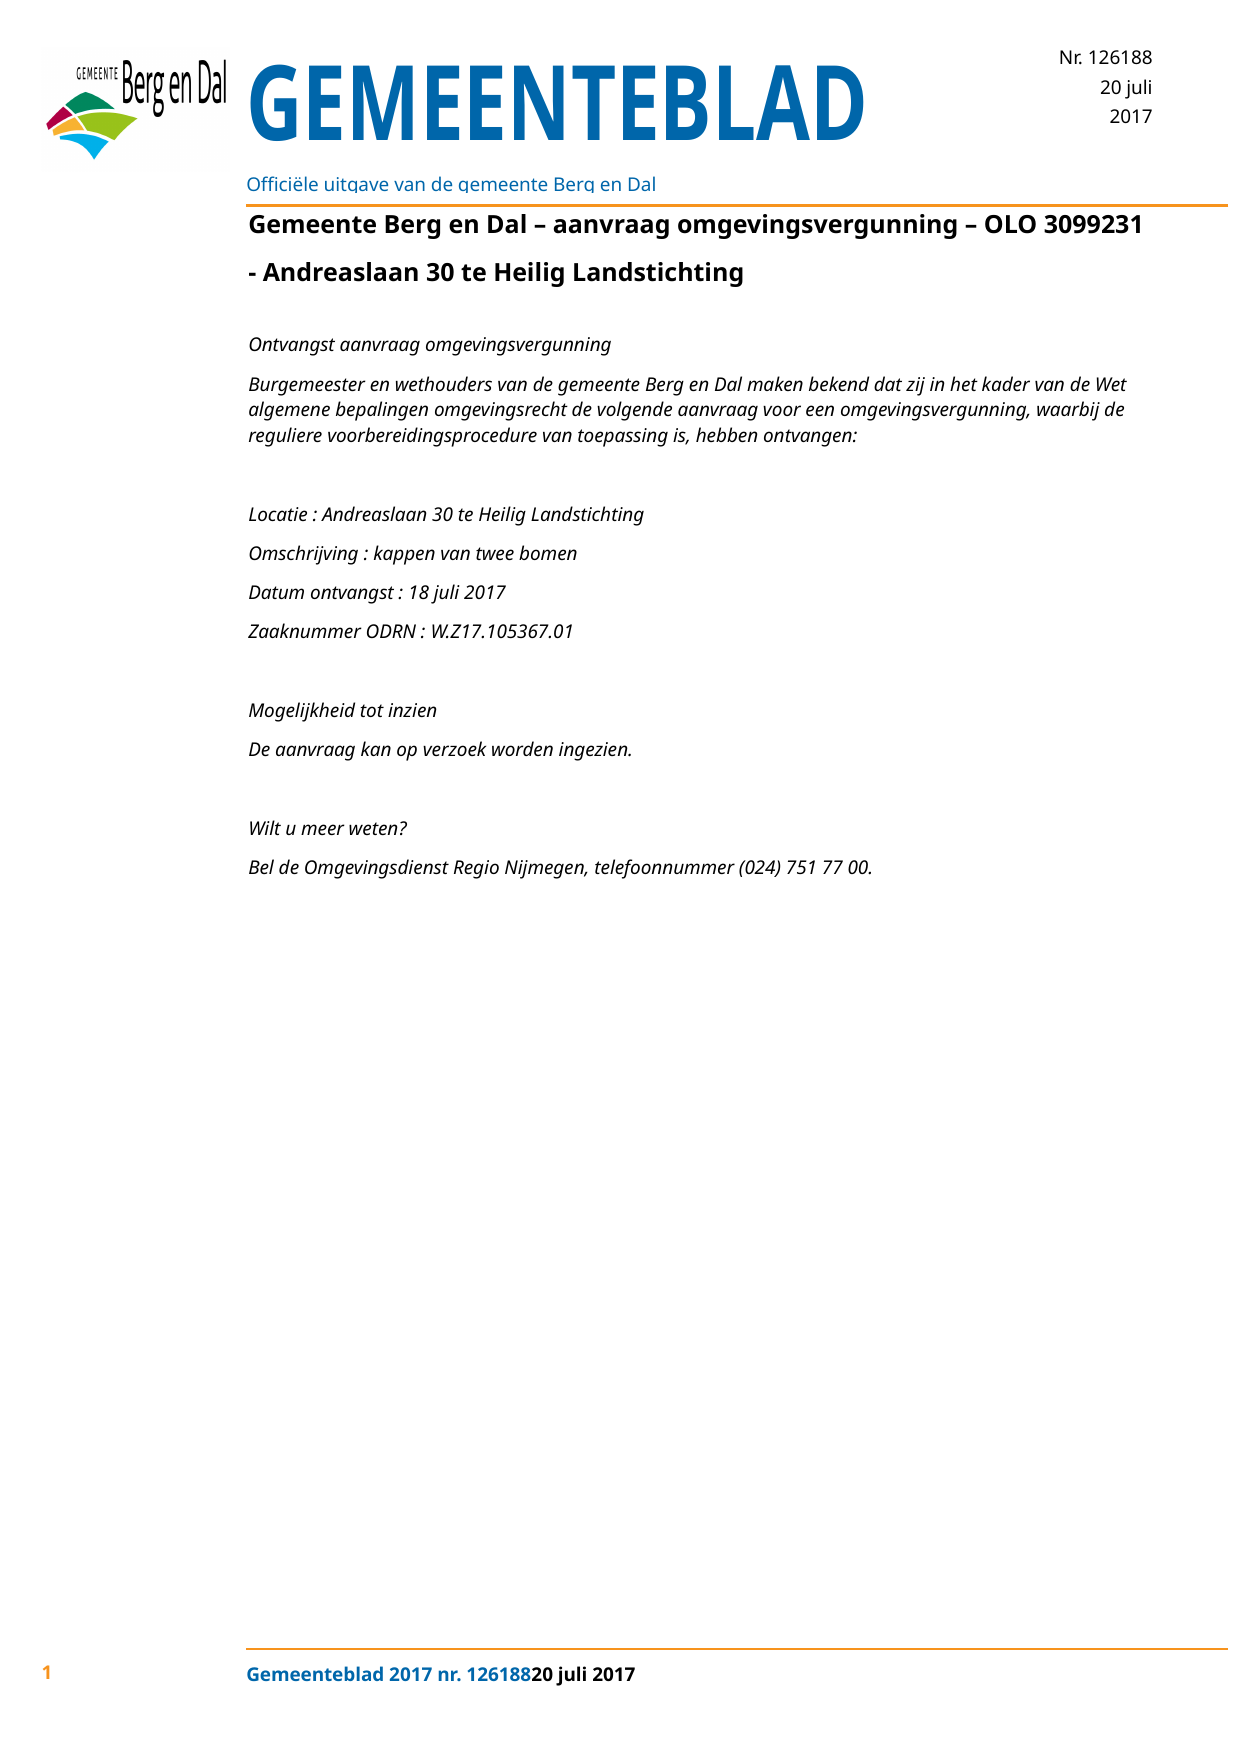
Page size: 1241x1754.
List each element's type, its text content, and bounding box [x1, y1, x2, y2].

text Ontvangst aanvraag omgevingsvergunning [248, 331, 1152, 357]
text Locatie : Andreaslaan 30 te Heilig Landstichting [248, 501, 1152, 526]
text Gemeente Berg en Dal – aanvraag omgevingsvergunning – OLO 3099231 - Andreaslaan 30 te Heilig Landstichting [248, 207, 1152, 288]
text Burgemeester en wethouders van de gemeente Berg en Dal maken bekend dat zij in het kader van de Wet algemene bepalingen omgevingsrecht de volgende aanvraag voor een omgevingsvergunning, waarbij de reguliere voorbereidingsprocedure van toepassing is, hebben ontvangen: [248, 371, 1152, 448]
text Datum ontvangst : 18 juli 2017 [248, 579, 1152, 605]
text De aanvraag kan op verzoek worden ingezien. [248, 736, 1152, 762]
text Bel de Omgevingsdienst Regio Nijmegen, telefoonnummer (024) 751 77 00. [248, 854, 1152, 880]
text Mogelijkheid tot inzien [248, 697, 1152, 723]
text Wilt u meer weten? [248, 815, 1152, 841]
text Omschrijving : kappen van twee bomen [248, 540, 1152, 566]
text Zaaknummer ODRN : W.Z17.105367.01 [248, 618, 1152, 644]
picture [41, 47, 231, 172]
